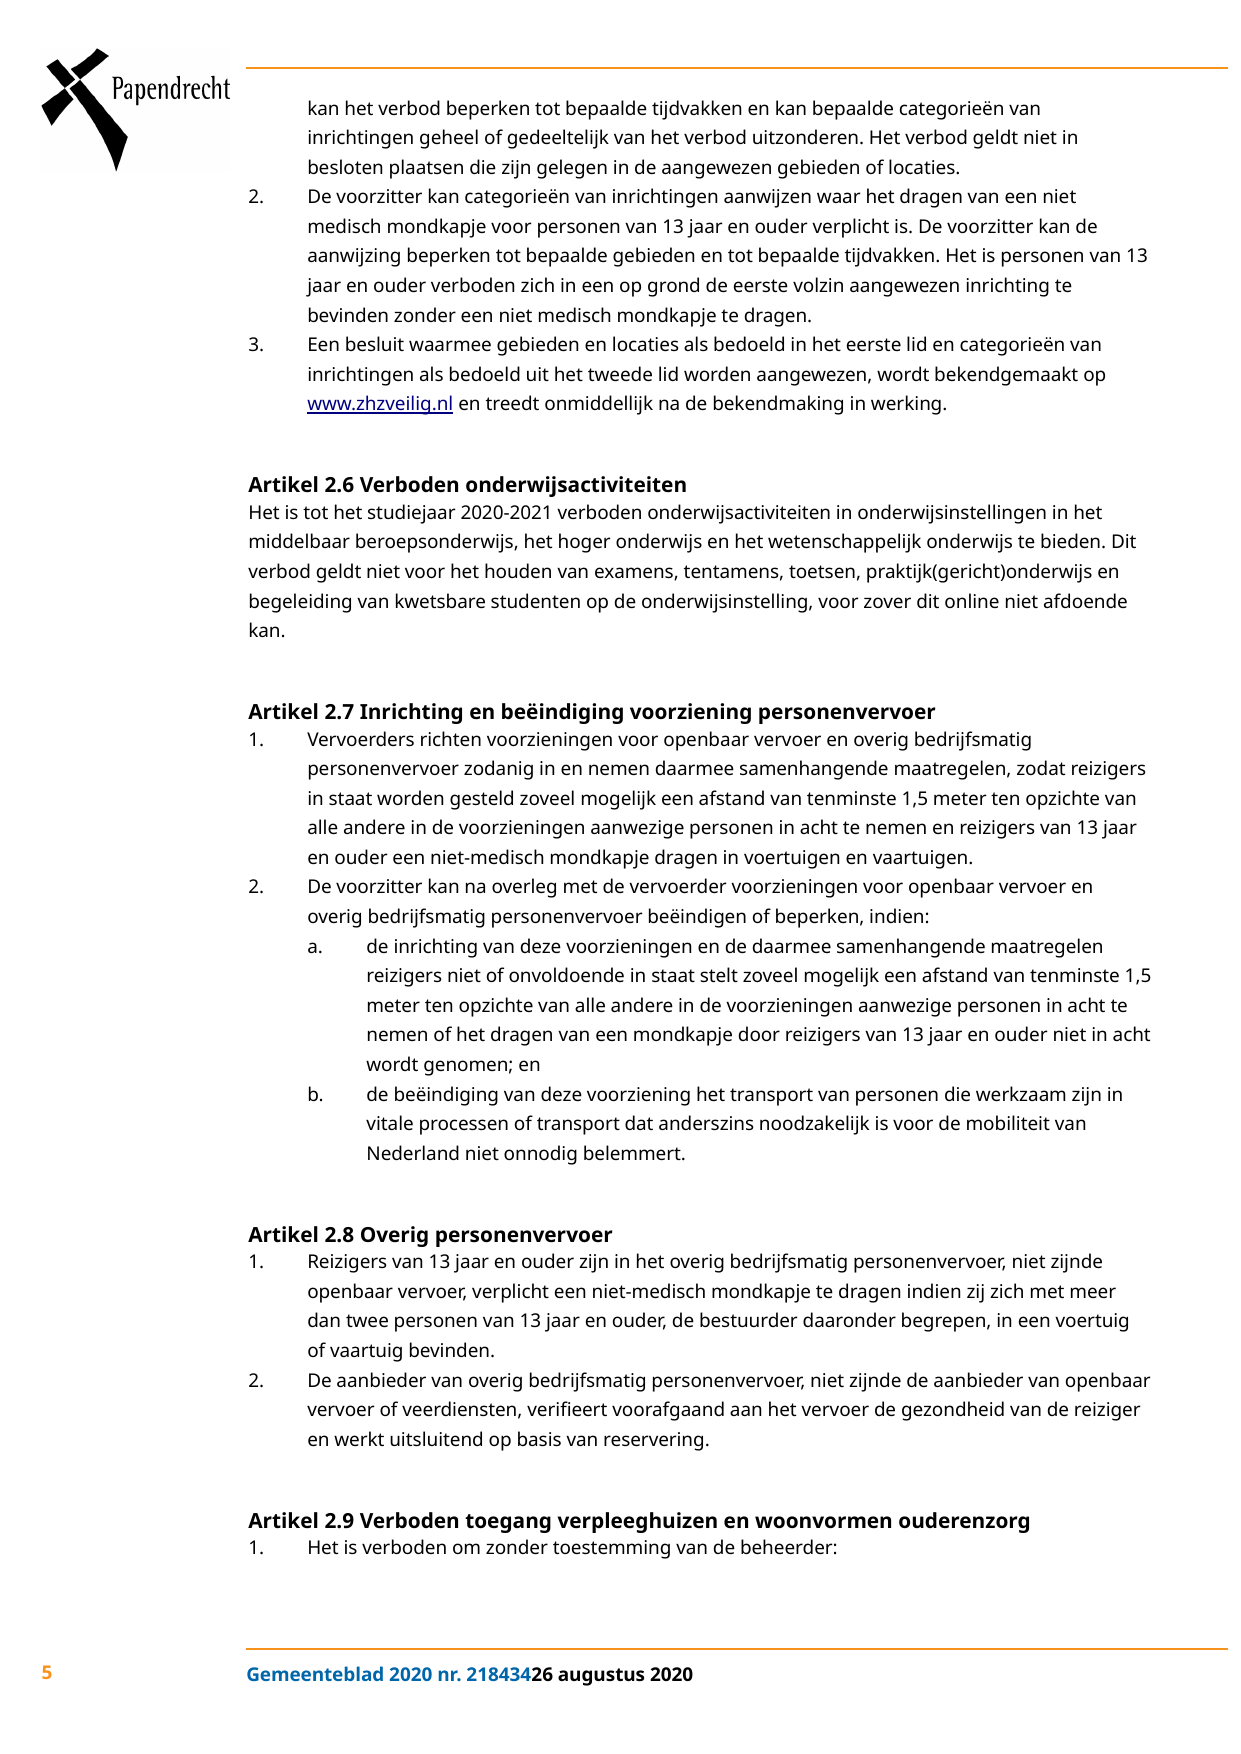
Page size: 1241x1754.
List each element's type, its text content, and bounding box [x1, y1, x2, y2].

list kan het verbod beperken tot bepaalde tijdvakken en kan bepaalde categorieën van inrichtingen geheel of gedeeltelijk van het verbod uitzonderen. Het verbod geldt niet in besloten plaatsen die zijn gelegen in de aangewezen gebieden of locaties. [248, 95, 1152, 180]
list Reizigers van 13 jaar en ouder zijn in het overig bedrijfsmatig personenvervoer, niet zijnde openbaar vervoer, verplicht een niet-medisch mondkapje te dragen indien zij zich met meer dan twee personen van 13 jaar en ouder, de bestuurder daaronder begrepen, in een voertuig of vaartuig bevinden. [248, 1248, 1152, 1363]
list de beëindiging van deze voorziening het transport van personen die werkzaam zijn in vitale processen of transport dat anderszins noodzakelijk is voor de mobiliteit van Nederland niet onnodig belemmert. [307, 1081, 1152, 1166]
list De aanbieder van overig bedrijfsmatig personenvervoer, niet zijnde de aanbieder van openbaar vervoer of veerdiensten, verifieert voorafgaand aan het vervoer de gezondheid van de reiziger en werkt uitsluitend op basis van reservering. [248, 1367, 1152, 1452]
text Artikel 2.7 Inrichting en beëindiging voorziening personenvervoer [248, 697, 1152, 726]
list Een besluit waarmee gebieden en locaties als bedoeld in het eerste lid en categorieën van inrichtingen als bedoeld uit het tweede lid worden aangewezen, wordt bekendgemaakt op www.zhzveilig.nl en treedt onmiddellijk na de bekendmaking in werking. [248, 331, 1152, 416]
text Artikel 2.8 Overig personenvervoer [248, 1220, 1152, 1248]
list De voorzitter kan categorieën van inrichtingen aanwijzen waar het dragen van een niet medisch mondkapje voor personen van 13 jaar en ouder verplicht is. De voorzitter kan de aanwijzing beperken tot bepaalde gebieden en tot bepaalde tijdvakken. Het is personen van 13 jaar en ouder verboden zich in een op grond de eerste volzin aangewezen inrichting te bevinden zonder een niet medisch mondkapje te dragen. [248, 183, 1152, 328]
picture [41, 47, 231, 172]
text Artikel 2.9 Verboden toegang verpleeghuizen en woonvormen ouderenzorg [248, 1506, 1152, 1534]
list De voorzitter kan na overleg met de vervoerder voorzieningen voor openbaar vervoer en overig bedrijfsmatig personenvervoer beëindigen of beperken, indien: [248, 874, 1152, 929]
text Artikel 2.6 Verboden onderwijsactiviteiten [248, 471, 1152, 499]
list Het is verboden om zonder toestemming van de beheerder: [248, 1534, 1152, 1560]
text Het is tot het studiejaar 2020-2021 verboden onderwijsactiviteiten in onderwijsinstellingen in het middelbaar beroepsonderwijs, het hoger onderwijs en het wetenschappelijk onderwijs te bieden. Dit verbod geldt niet voor het houden van examens, tentamens, toetsen, praktijk(gericht)onderwijs en begeleiding van kwetsbare studenten op de onderwijsinstelling, voor zover dit online niet afdoende kan. [248, 499, 1152, 643]
list Vervoerders richten voorzieningen voor openbaar vervoer en overig bedrijfsmatig personenvervoer zodanig in en nemen daarmee samenhangende maatregelen, zodat reizigers in staat worden gesteld zoveel mogelijk een afstand van tenminste 1,5 meter ten opzichte van alle andere in de voorzieningen aanwezige personen in acht te nemen en reizigers van 13 jaar en ouder een niet-medisch mondkapje dragen in voertuigen en vaartuigen. [248, 726, 1152, 870]
list de inrichting van deze voorzieningen en de daarmee samenhangende maatregelen reizigers niet of onvoldoende in staat stelt zoveel mogelijk een afstand van tenminste 1,5 meter ten opzichte van alle andere in de voorzieningen aanwezige personen in acht te nemen of het dragen van een mondkapje door reizigers van 13 jaar en ouder niet in acht wordt genomen; en [307, 933, 1152, 1077]
